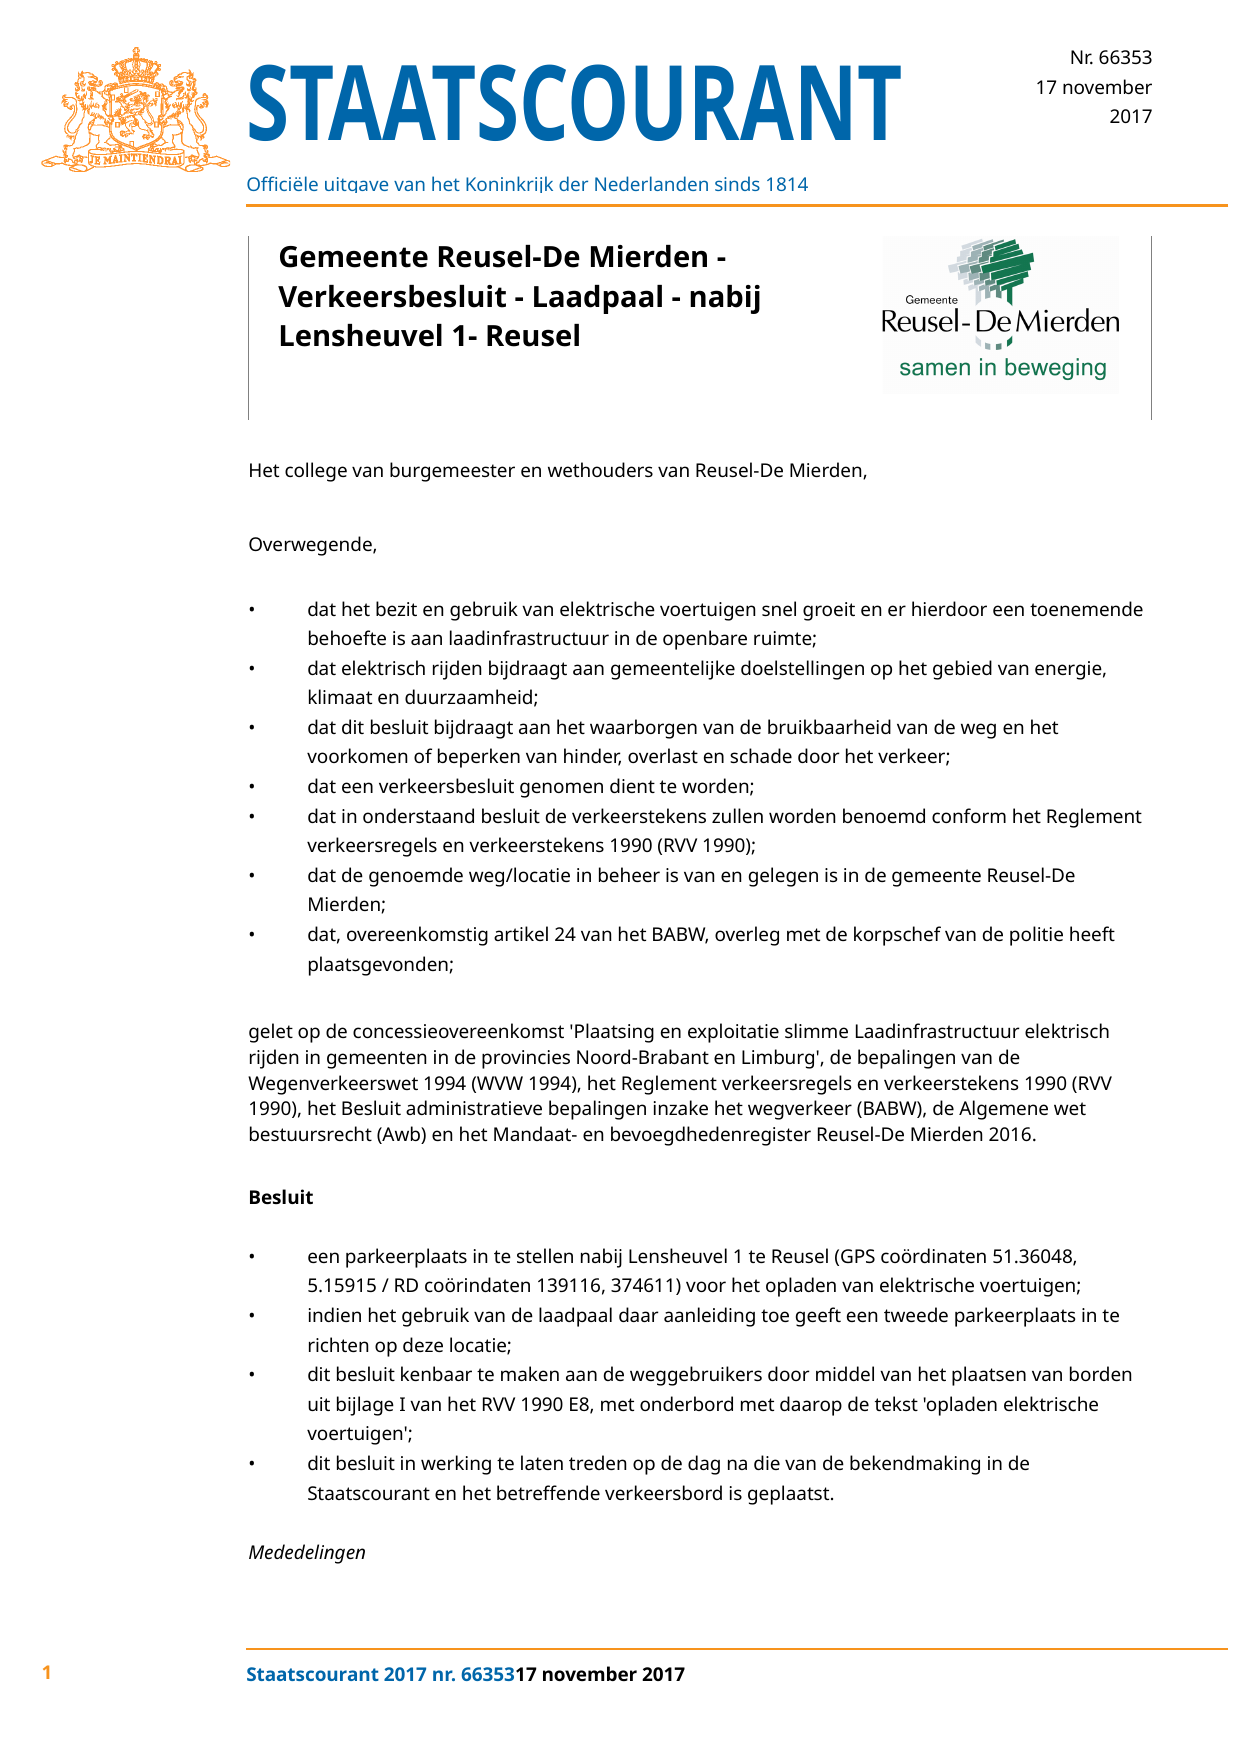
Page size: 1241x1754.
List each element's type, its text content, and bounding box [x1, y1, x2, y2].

text Mededelingen [248, 1539, 1152, 1565]
list dit besluit kenbaar te maken aan de weggebruikers door middel van het plaatsen van borden uit bijlage I van het RVV 1990 E8, met onderbord met daarop de tekst 'opladen elektrische voertuigen'; [248, 1361, 1152, 1446]
table_header Gemeente Reusel-De Mierden - Verkeersbesluit - Laadpaal - nabij Lensheuvel 1- Reusel [249, 236, 850, 420]
list een parkeerplaats in te stellen nabij Lensheuvel 1 te Reusel (GPS coördinaten 51.36048, 5.15915 / RD coörindaten 139116, 374611) voor het opladen van elektrische voertuigen; [248, 1243, 1152, 1298]
list dat, overeenkomstig artikel 24 van het BABW, overleg met de korpschef van de politie heeft plaatsgevonden; [248, 921, 1152, 977]
text Het college van burgemeester en wethouders van Reusel-De Mierden, [248, 457, 1152, 483]
text Overwegende, [248, 531, 1152, 557]
list indien het gebruik van de laadpaal daar aanleiding toe geeft een tweede parkeerplaats in te richten op deze locatie; [248, 1302, 1152, 1358]
list dat in onderstaand besluit de verkeerstekens zullen worden benoemd conform het Reglement verkeersregels en verkeerstekens 1990 (RVV 1990); [248, 803, 1152, 858]
picture [41, 47, 231, 172]
list dat elektrisch rijden bijdraagt aan gemeentelijke doelstellingen op het gebied van energie, klimaat en duurzaamheid; [248, 655, 1152, 710]
list dit besluit in werking te laten treden op de dag na die van de bekendmaking in de Staatscourant en het betreffende verkeersbord is geplaatst. [248, 1450, 1152, 1506]
list dat de genoemde weg/locatie in beheer is van en gelegen is in de gemeente Reusel-De Mierden; [248, 862, 1152, 917]
list dat een verkeersbesluit genomen dient te worden; [248, 773, 1152, 799]
text gelet op de concessieovereenkomst 'Plaatsing en exploitatie slimme Laadinfrastructuur elektrisch rijden in gemeenten in de provincies Noord-Brabant en Limburg', de bepalingen van de Wegenverkeerswet 1994 (WVW 1994), het Reglement verkeersregels en verkeerstekens 1990 (RVV 1990), het Besluit administratieve bepalingen inzake het wegverkeer (BABW), de Algemene wet bestuursrecht (Awb) en het Mandaat- en bevoegdhedenregister Reusel-De Mierden 2016. [248, 1018, 1152, 1147]
text Besluit [248, 1184, 1152, 1210]
list dat het bezit en gebruik van elektrische voertuigen snel groeit en er hierdoor een toenemende behoefte is aan laadinfrastructuur in de openbare ruimte; [248, 596, 1152, 651]
table_header [850, 236, 1151, 420]
list dat dit besluit bijdraagt aan het waarborgen van de bruikbaarheid van de weg en het voorkomen of beperken van hinder, overlast en schade door het verkeer; [248, 714, 1152, 769]
picture [882, 236, 1119, 394]
